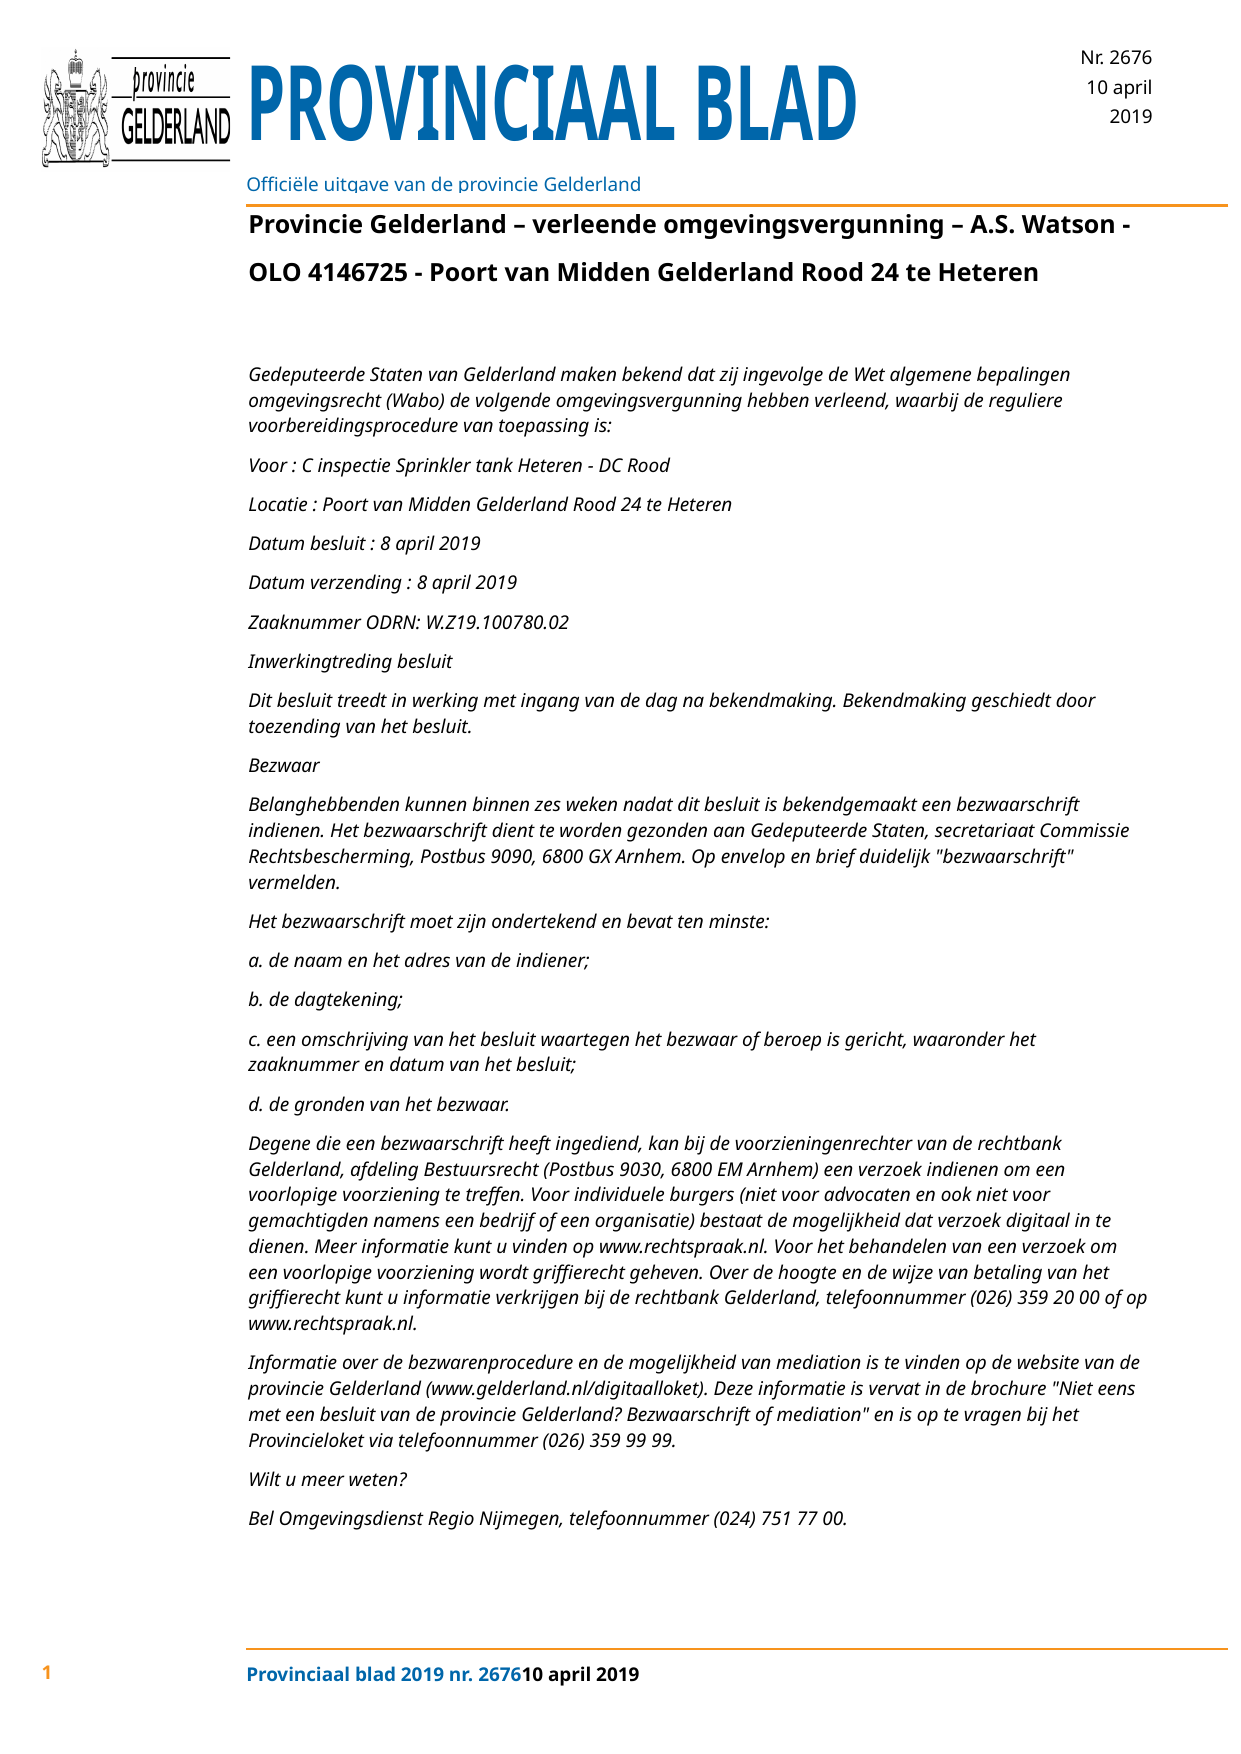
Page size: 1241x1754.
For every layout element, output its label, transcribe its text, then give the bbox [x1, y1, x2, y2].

text Inwerkingtreding besluit [248, 648, 1152, 674]
text Wilt u meer weten? [248, 1466, 1152, 1492]
text Degene die een bezwaarschrift heeft ingediend, kan bij de voorzieningenrechter van de rechtbank Gelderland, afdeling Bestuursrecht (Postbus 9030, 6800 EM Arnhem) een verzoek indienen om een voorlopige voorziening te treffen. Voor individuele burgers (niet voor advocaten en ook niet voor gemachtigden namens een bedrijf of een organisatie) bestaat de mogelijkheid dat verzoek digitaal in te dienen. Meer informatie kunt u vinden op www.rechtspraak.nl. Voor het behandelen van een verzoek om een voorlopige voorziening wordt griffierecht geheven. Over de hoogte en de wijze van betaling van het griffierecht kunt u informatie verkrijgen bij de rechtbank Gelderland, telefoonnummer (026) 359 20 00 of op www.rechtspraak.nl. [248, 1130, 1152, 1336]
picture [41, 47, 231, 172]
text c. een omschrijving van het besluit waartegen het bezwaar of beroep is gericht, waaronder het zaaknummer en datum van het besluit; [248, 1026, 1152, 1077]
text d. de gronden van het bezwaar. [248, 1091, 1152, 1117]
text Datum besluit : 8 april 2019 [248, 530, 1152, 556]
text Belanghebbenden kunnen binnen zes weken nadat dit besluit is bekendgemaakt een bezwaarschrift indienen. Het bezwaarschrift dient te worden gezonden aan Gedeputeerde Staten, secretariaat Commissie Rechtsbescherming, Postbus 9090, 6800 GX Arnhem. Op envelop en brief duidelijk "bezwaarschrift" vermelden. [248, 792, 1152, 894]
text Het bezwaarschrift moet zijn ondertekend en bevat ten minste: [248, 908, 1152, 934]
text Dit besluit treedt in werking met ingang van de dag na bekendmaking. Bekendmaking geschiedt door toezending van het besluit. [248, 687, 1152, 739]
text Informatie over de bezwarenprocedure en de mogelijkheid van mediation is te vinden op de website van de provincie Gelderland (www.gelderland.nl/digitaalloket). Deze informatie is vervat in de brochure "Niet eens met een besluit van de provincie Gelderland? Bezwaarschrift of mediation" en is op te vragen bij het Provincieloket via telefoonnummer (026) 359 99 99. [248, 1349, 1152, 1452]
text Voor : C inspectie Sprinkler tank Heteren - DC Rood [248, 452, 1152, 477]
text Locatie : Poort van Midden Gelderland Rood 24 te Heteren [248, 491, 1152, 517]
text Provincie Gelderland – verleende omgevingsvergunning – A.S. Watson - OLO 4146725 - Poort van Midden Gelderland Rood 24 te Heteren [248, 207, 1152, 288]
text a. de naam en het adres van de indiener; [248, 947, 1152, 973]
text Bezwaar [248, 752, 1152, 778]
text Bel Omgevingsdienst Regio Nijmegen, telefoonnummer (024) 751 77 00. [248, 1505, 1152, 1531]
text Datum verzending : 8 april 2019 [248, 569, 1152, 595]
text Zaaknummer ODRN: W.Z19.100780.02 [248, 609, 1152, 634]
text Gedeputeerde Staten van Gelderland maken bekend dat zij ingevolge de Wet algemene bepalingen omgevingsrecht (Wabo) de volgende omgevingsvergunning hebben verleend, waarbij de reguliere voorbereidingsprocedure van toepassing is: [248, 361, 1152, 438]
text b. de dagtekening; [248, 987, 1152, 1012]
